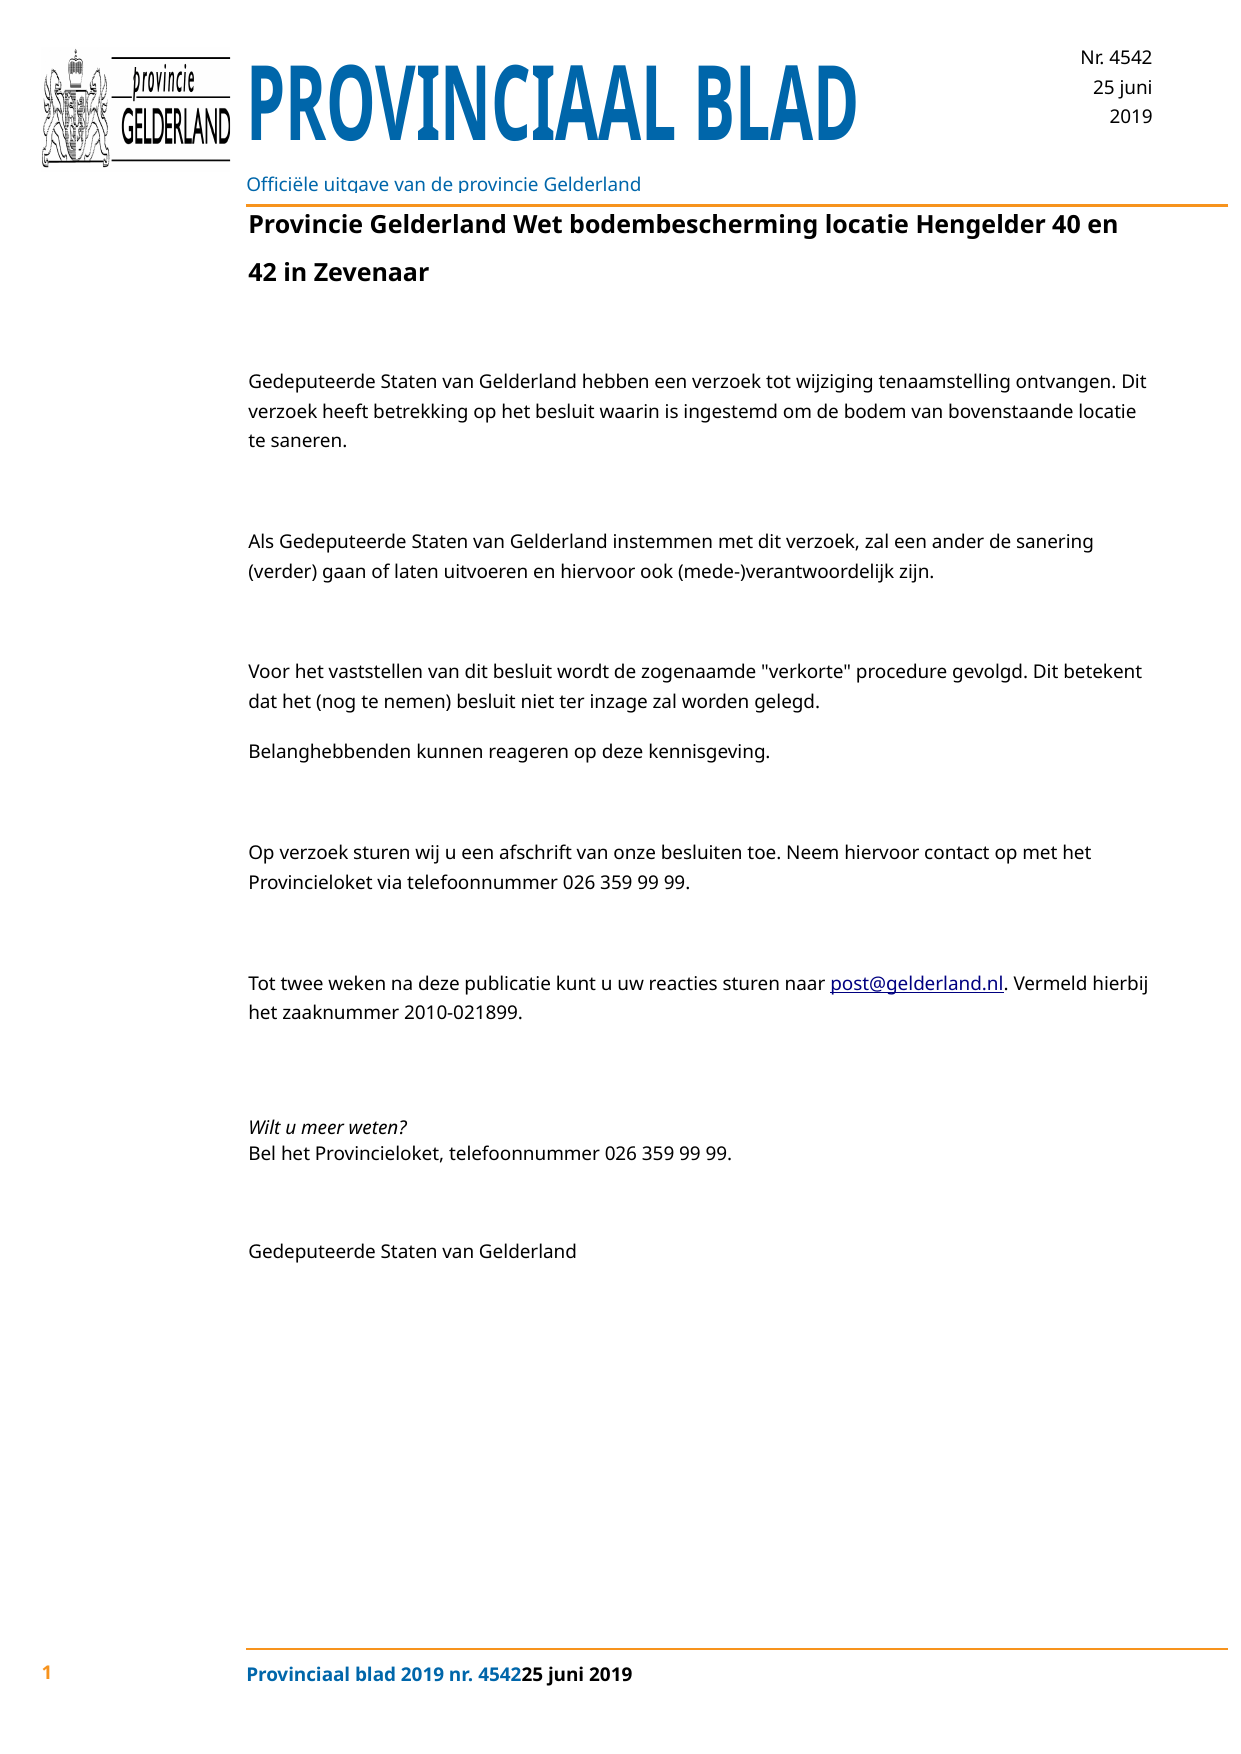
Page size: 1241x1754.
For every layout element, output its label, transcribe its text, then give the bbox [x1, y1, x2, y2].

text Voor het vaststellen van dit besluit wordt de zogenaamde "verkorte" procedure gevolgd. Dit betekent dat het (nog te nemen) besluit niet ter inzage zal worden gelegd. [248, 659, 1152, 714]
text Tot twee weken na deze publicatie kunt u uw reacties sturen naar post@gelderland.nl. Vermeld hierbij het zaaknummer 2010-021899. [248, 970, 1152, 1025]
picture [41, 47, 231, 172]
text Wilt u meer weten? [248, 1114, 1152, 1140]
text Provincie Gelderland Wet bodembescherming locatie Hengelder 40 en 42 in Zevenaar [248, 207, 1152, 288]
text Bel het Provincieloket, telefoonnummer 026 359 99 99. [248, 1140, 1152, 1165]
text Als Gedeputeerde Staten van Gelderland instemmen met dit verzoek, zal een ander de sanering (verder) gaan of laten uitvoeren en hiervoor ook (mede-)verantwoordelijk zijn. [248, 528, 1152, 584]
text Gedeputeerde Staten van Gelderland hebben een verzoek tot wijziging tenaamstelling ontvangen. Dit verzoek heeft betrekking op het besluit waarin is ingestemd om de bodem van bovenstaande locatie te saneren. [248, 368, 1152, 453]
text Gedeputeerde Staten van Gelderland [248, 1238, 1152, 1264]
text Belanghebbenden kunnen reageren op deze kennisgeving. [248, 739, 1152, 764]
text Op verzoek sturen wij u een afschrift van onze besluiten toe. Neem hiervoor contact op met het Provincieloket via telefoonnummer 026 359 99 99. [248, 839, 1152, 895]
